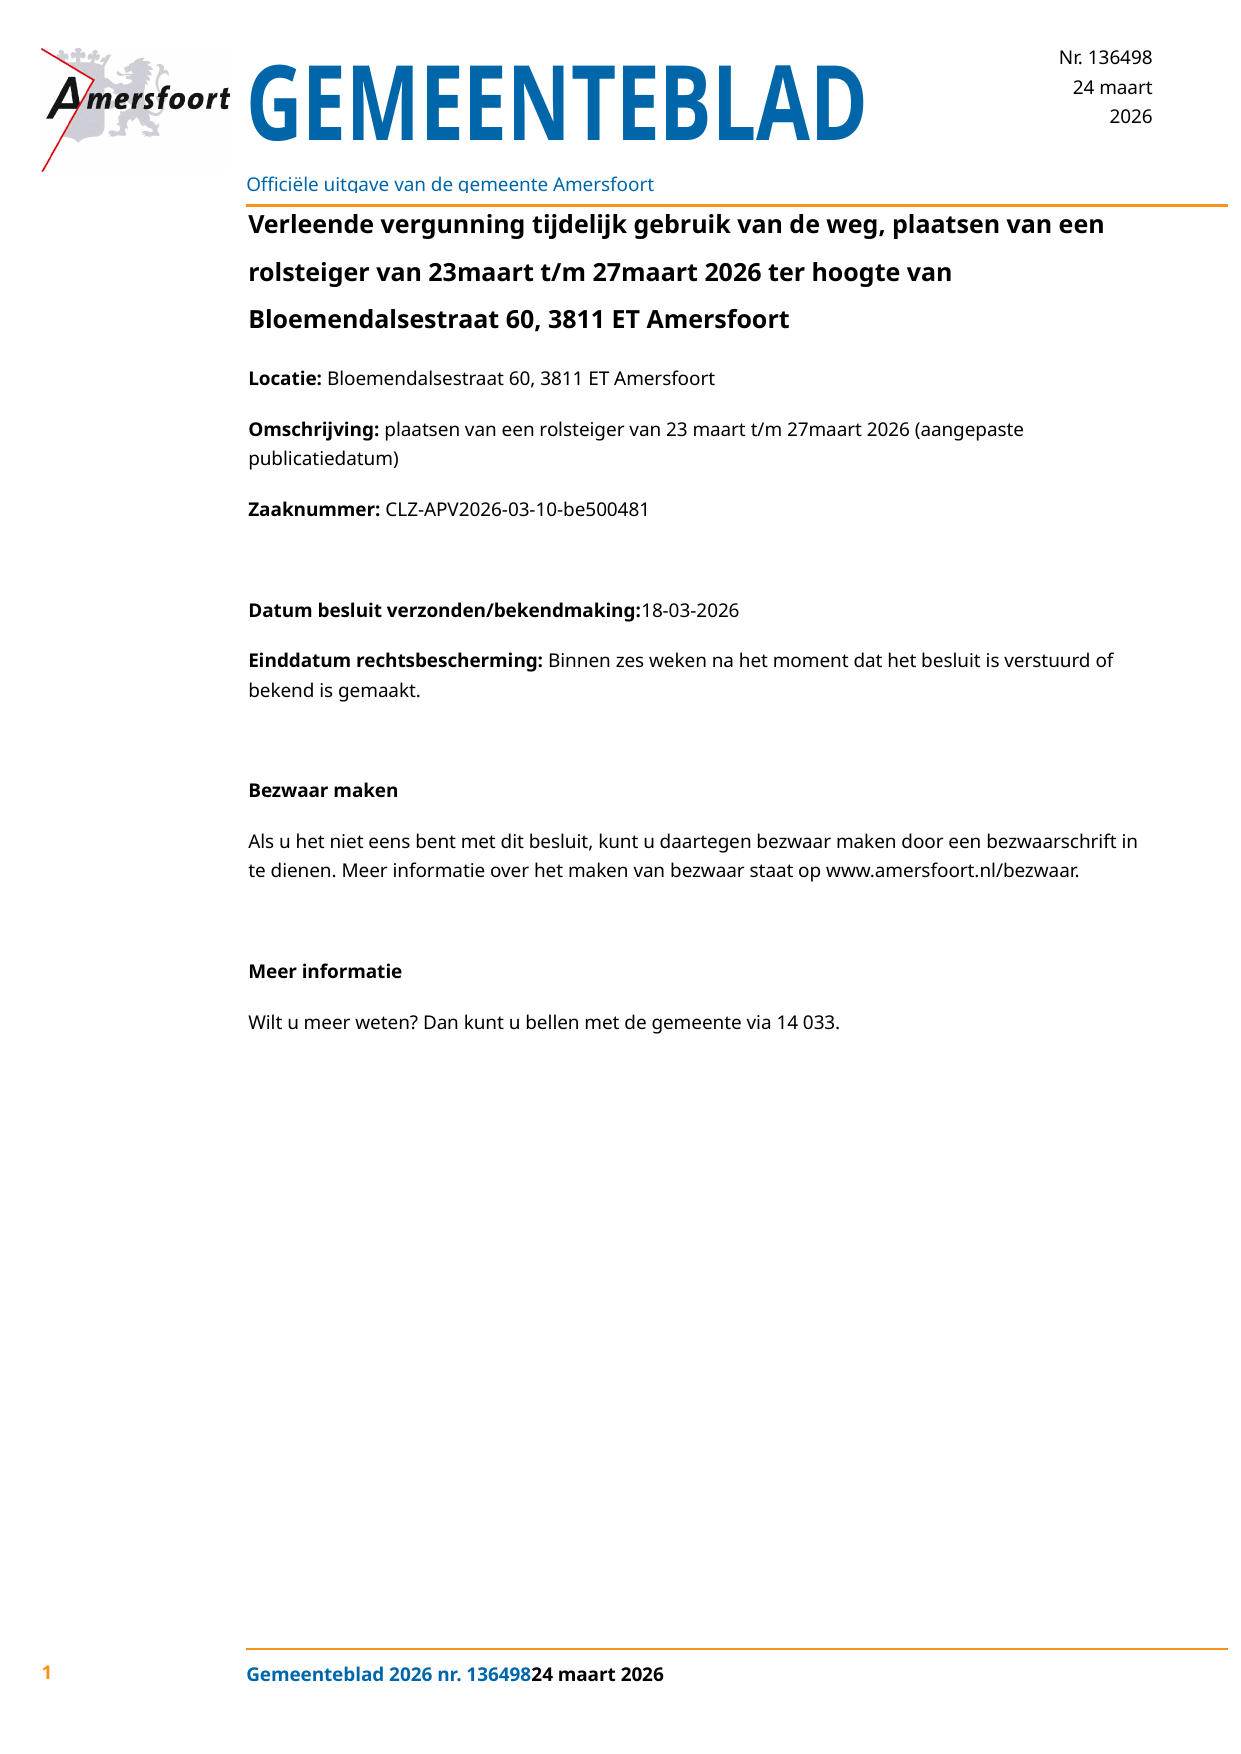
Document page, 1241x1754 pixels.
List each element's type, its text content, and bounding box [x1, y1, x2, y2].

text Als u het niet eens bent met dit besluit, kunt u daartegen bezwaar maken door een bezwaarschrift in te dienen. Meer informatie over het maken van bezwaar staat op www.amersfoort.nl/bezwaar. [248, 828, 1152, 883]
text Locatie: Bloemendalsestraat 60, 3811 ET Amersfoort [248, 366, 1152, 391]
text Verleende vergunning tijdelijk gebruik van de weg, plaatsen van een rolsteiger van 23maart t/m 27maart 2026 ter hoogte van Bloemendalsestraat 60, 3811 ET Amersfoort [248, 207, 1152, 336]
text Zaaknummer: CLZ-APV2026-03-10-be500481 [248, 496, 1152, 522]
text Datum besluit verzonden/bekendmaking:18-03-2026 [248, 597, 1152, 622]
picture [41, 47, 231, 172]
text Wilt u meer weten? Dan kunt u bellen met de gemeente via 14 033. [248, 1009, 1152, 1034]
text Meer informatie [248, 958, 1152, 984]
text Einddatum rechtsbescherming: Binnen zes weken na het moment dat het besluit is verstuurd of bekend is gemaakt. [248, 647, 1152, 702]
text Bezwaar maken [248, 778, 1152, 803]
text Omschrijving: plaatsen van een rolsteiger van 23 maart t/m 27maart 2026 (aangepaste publicatiedatum) [248, 416, 1152, 471]
